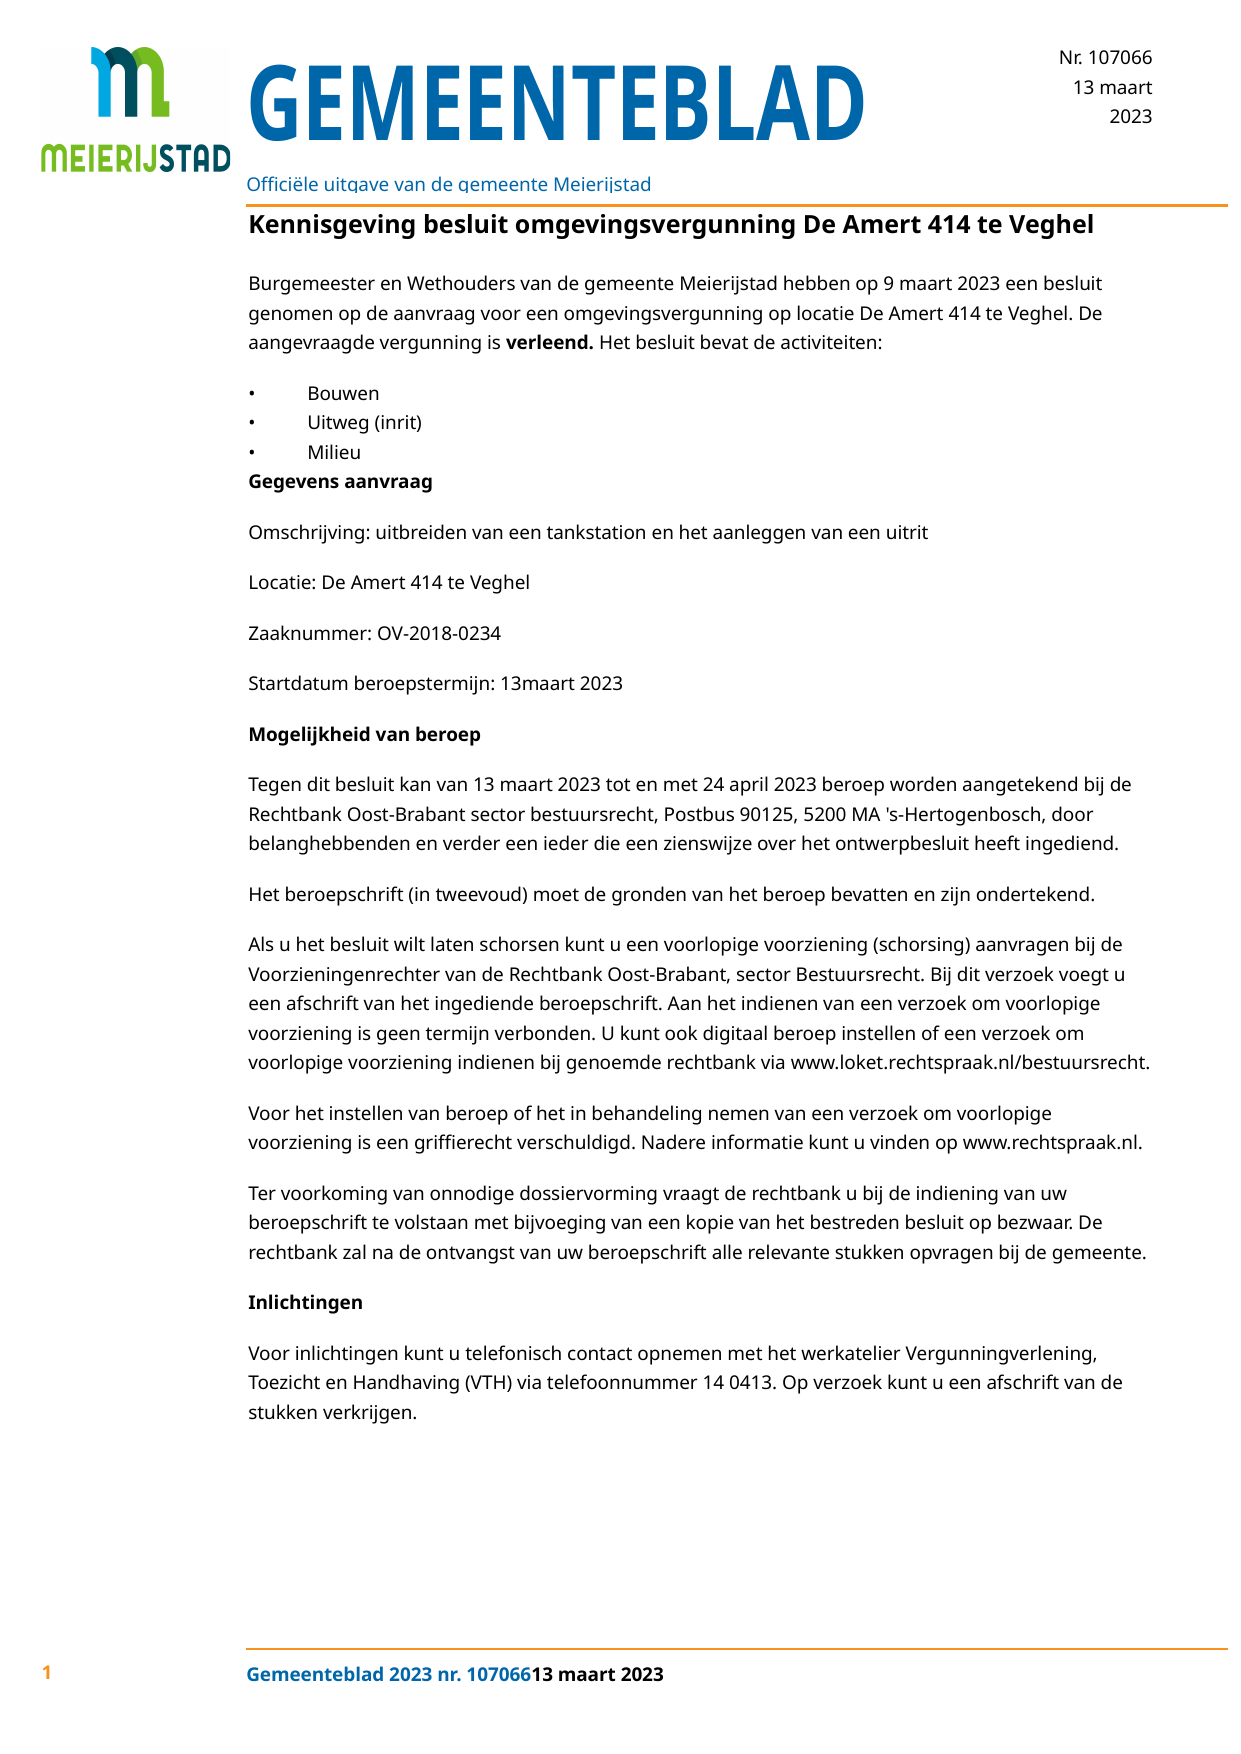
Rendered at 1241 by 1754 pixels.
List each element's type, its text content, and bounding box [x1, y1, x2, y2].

text Als u het besluit wilt laten schorsen kunt u een voorlopige voorziening (schorsing) aanvragen bij de Voorzieningenrechter van de Rechtbank Oost-Brabant, sector Bestuursrecht. Bij dit verzoek voegt u een afschrift van het ingediende beroepschrift. Aan het indienen van een verzoek om voorlopige voorziening is geen termijn verbonden. U kunt ook digitaal beroep instellen of een verzoek om voorlopige voorziening indienen bij genoemde rechtbank via www.loket.rechtspraak.nl/bestuursrecht. [248, 931, 1152, 1075]
list Uitweg (inrit) [248, 409, 1152, 435]
list Bouwen [248, 380, 1152, 406]
picture [41, 47, 231, 172]
text Mogelijkheid van beroep [248, 721, 1152, 746]
text Ter voorkoming van onnodige dossiervorming vraagt de rechtbank u bij de indiening van uw beroepschrift te volstaan met bijvoeging van een kopie van het bestreden besluit op bezwaar. De rechtbank zal na de ontvangst van uw beroepschrift alle relevante stukken opvragen bij de gemeente. [248, 1180, 1152, 1265]
text Kennisgeving besluit omgevingsvergunning De Amert 414 te Veghel [248, 207, 1152, 241]
text Zaaknummer: OV-2018-0234 [248, 620, 1152, 646]
text Het beroepschrift (in tweevoud) moet de gronden van het beroep bevatten en zijn ondertekend. [248, 881, 1152, 906]
list Milieu [248, 439, 1152, 465]
text Startdatum beroepstermijn: 13maart 2023 [248, 670, 1152, 696]
text Inlichtingen [248, 1289, 1152, 1315]
text Tegen dit besluit kan van 13 maart 2023 tot en met 24 april 2023 beroep worden aangetekend bij de Rechtbank Oost-Brabant sector bestuursrecht, Postbus 90125, 5200 MA 's-Hertogenbosch, door belanghebbenden en verder een ieder die een zienswijze over het ontwerpbesluit heeft ingediend. [248, 771, 1152, 856]
text Voor het instellen van beroep of het in behandeling nemen van een verzoek om voorlopige voorziening is een griffierecht verschuldigd. Nadere informatie kunt u vinden op www.rechtspraak.nl. [248, 1100, 1152, 1155]
text Gegevens aanvraag [248, 469, 1152, 494]
text Burgemeester en Wethouders van de gemeente Meierijstad hebben op 9 maart 2023 een besluit genomen op de aanvraag voor een omgevingsvergunning op locatie De Amert 414 te Veghel. De aangevraagde vergunning is verleend. Het besluit bevat de activiteiten: [248, 270, 1152, 355]
text Voor inlichtingen kunt u telefonisch contact opnemen met het werkatelier Vergunningverlening, Toezicht en Handhaving (VTH) via telefoonnummer 14 0413. Op verzoek kunt u een afschrift van de stukken verkrijgen. [248, 1340, 1152, 1425]
text Locatie: De Amert 414 te Veghel [248, 569, 1152, 595]
text Omschrijving: uitbreiden van een tankstation en het aanleggen van een uitrit [248, 519, 1152, 545]
